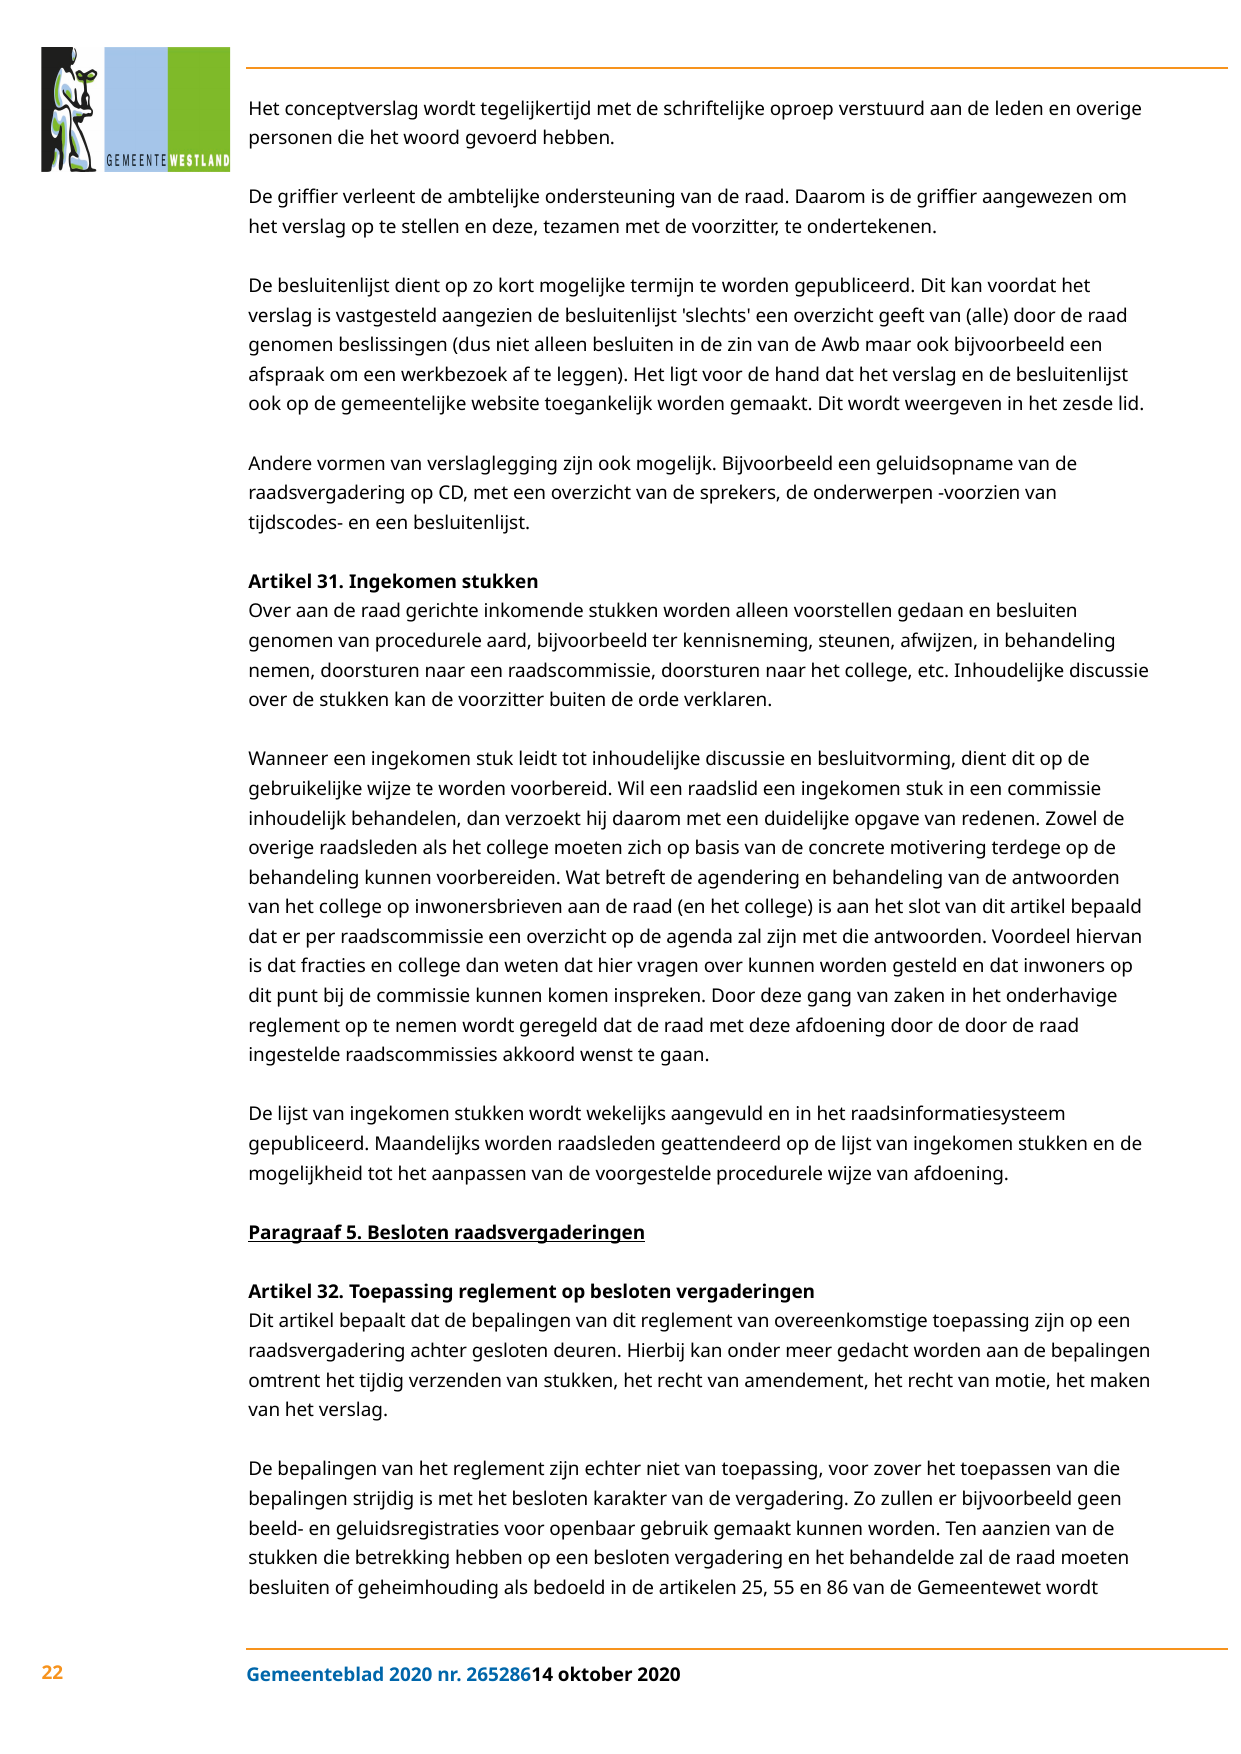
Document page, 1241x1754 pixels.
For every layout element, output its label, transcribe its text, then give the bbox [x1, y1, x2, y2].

text Het conceptverslag wordt tegelijkertijd met de schriftelijke oproep verstuurd aan de leden en overige personen die het woord gevoerd hebben. [248, 95, 1152, 150]
text De bepalingen van het reglement zijn echter niet van toepassing, voor zover het toepassen van die bepalingen strijdig is met het besloten karakter van de vergadering. Zo zullen er bijvoorbeeld geen beeld- en geluidsregistraties voor openbaar gebruik gemaakt kunnen worden. Ten aanzien van de stukken die betrekking hebben op een besloten vergadering en het behandelde zal de raad moeten besluiten of geheimhouding als bedoeld in de artikelen 25, 55 en 86 van de Gemeentewet wordt [248, 1456, 1152, 1600]
text De besluitenlijst dient op zo kort mogelijke termijn te worden gepubliceerd. Dit kan voordat het verslag is vastgesteld aangezien de besluitenlijst 'slechts' een overzicht geeft van (alle) door de raad genomen beslissingen (dus niet alleen besluiten in de zin van de Awb maar ook bijvoorbeeld een afspraak om een werkbezoek af te leggen). Het ligt voor de hand dat het verslag en de besluitenlijst ook op de gemeentelijke website toegankelijk worden gemaakt. Dit wordt weergeven in het zesde lid. [248, 272, 1152, 416]
text De lijst van ingekomen stukken wordt wekelijks aangevuld en in het raadsinformatiesysteem gepubliceerd. Maandelijks worden raadsleden geattendeerd op de lijst van ingekomen stukken en de mogelijkheid tot het aanpassen van de voorgestelde procedurele wijze van afdoening. [248, 1101, 1152, 1186]
text De griffier verleent de ambtelijke ondersteuning van de raad. Daarom is de griffier aangewezen om het verslag op te stellen en deze, tezamen met de voorzitter, te ondertekenen. [248, 183, 1152, 239]
picture [41, 47, 231, 172]
text Andere vormen van verslaglegging zijn ook mogelijk. Bijvoorbeeld een geluidsopname van de raadsvergadering op CD, met een overzicht van de sprekers, de onderwerpen -voorzien van tijdscodes- en een besluitenlijst. [248, 450, 1152, 535]
text Artikel 31. Ingekomen stukken [248, 568, 1152, 594]
text Paragraaf 5. Besloten raadsvergaderingen [248, 1219, 1152, 1245]
text Over aan de raad gerichte inkomende stukken worden alleen voorstellen gedaan en besluiten genomen van procedurele aard, bijvoorbeeld ter kennisneming, steunen, afwijzen, in behandeling nemen, doorsturen naar een raadscommissie, doorsturen naar het college, etc. Inhoudelijke discussie over de stukken kan de voorzitter buiten de orde verklaren. [248, 598, 1152, 712]
text Dit artikel bepaalt dat de bepalingen van dit reglement van overeenkomstige toepassing zijn op een raadsvergadering achter gesloten deuren. Hierbij kan onder meer gedacht worden aan de bepalingen omtrent het tijdig verzenden van stukken, het recht van amendement, het recht van motie, het maken van het verslag. [248, 1308, 1152, 1422]
text Artikel 32. Toepassing reglement op besloten vergaderingen [248, 1278, 1152, 1304]
text Wanneer een ingekomen stuk leidt tot inhoudelijke discussie en besluitvorming, dient dit op de gebruikelijke wijze te worden voorbereid. Wil een raadslid een ingekomen stuk in een commissie inhoudelijk behandelen, dan verzoekt hij daarom met een duidelijke opgave van redenen. Zowel de overige raadsleden als het college moeten zich op basis van de concrete motivering terdege op de behandeling kunnen voorbereiden. Wat betreft de agendering en behandeling van de antwoorden van het college op inwonersbrieven aan de raad (en het college) is aan het slot van dit artikel bepaald dat er per raadscommissie een overzicht op de agenda zal zijn met die antwoorden. Voordeel hiervan is dat fracties en college dan weten dat hier vragen over kunnen worden gesteld en dat inwoners op dit punt bij de commissie kunnen komen inspreken. Door deze gang van zaken in het onderhavige reglement op te nemen wordt geregeld dat de raad met deze afdoening door de door de raad ingestelde raadscommissies akkoord wenst te gaan. [248, 746, 1152, 1067]
